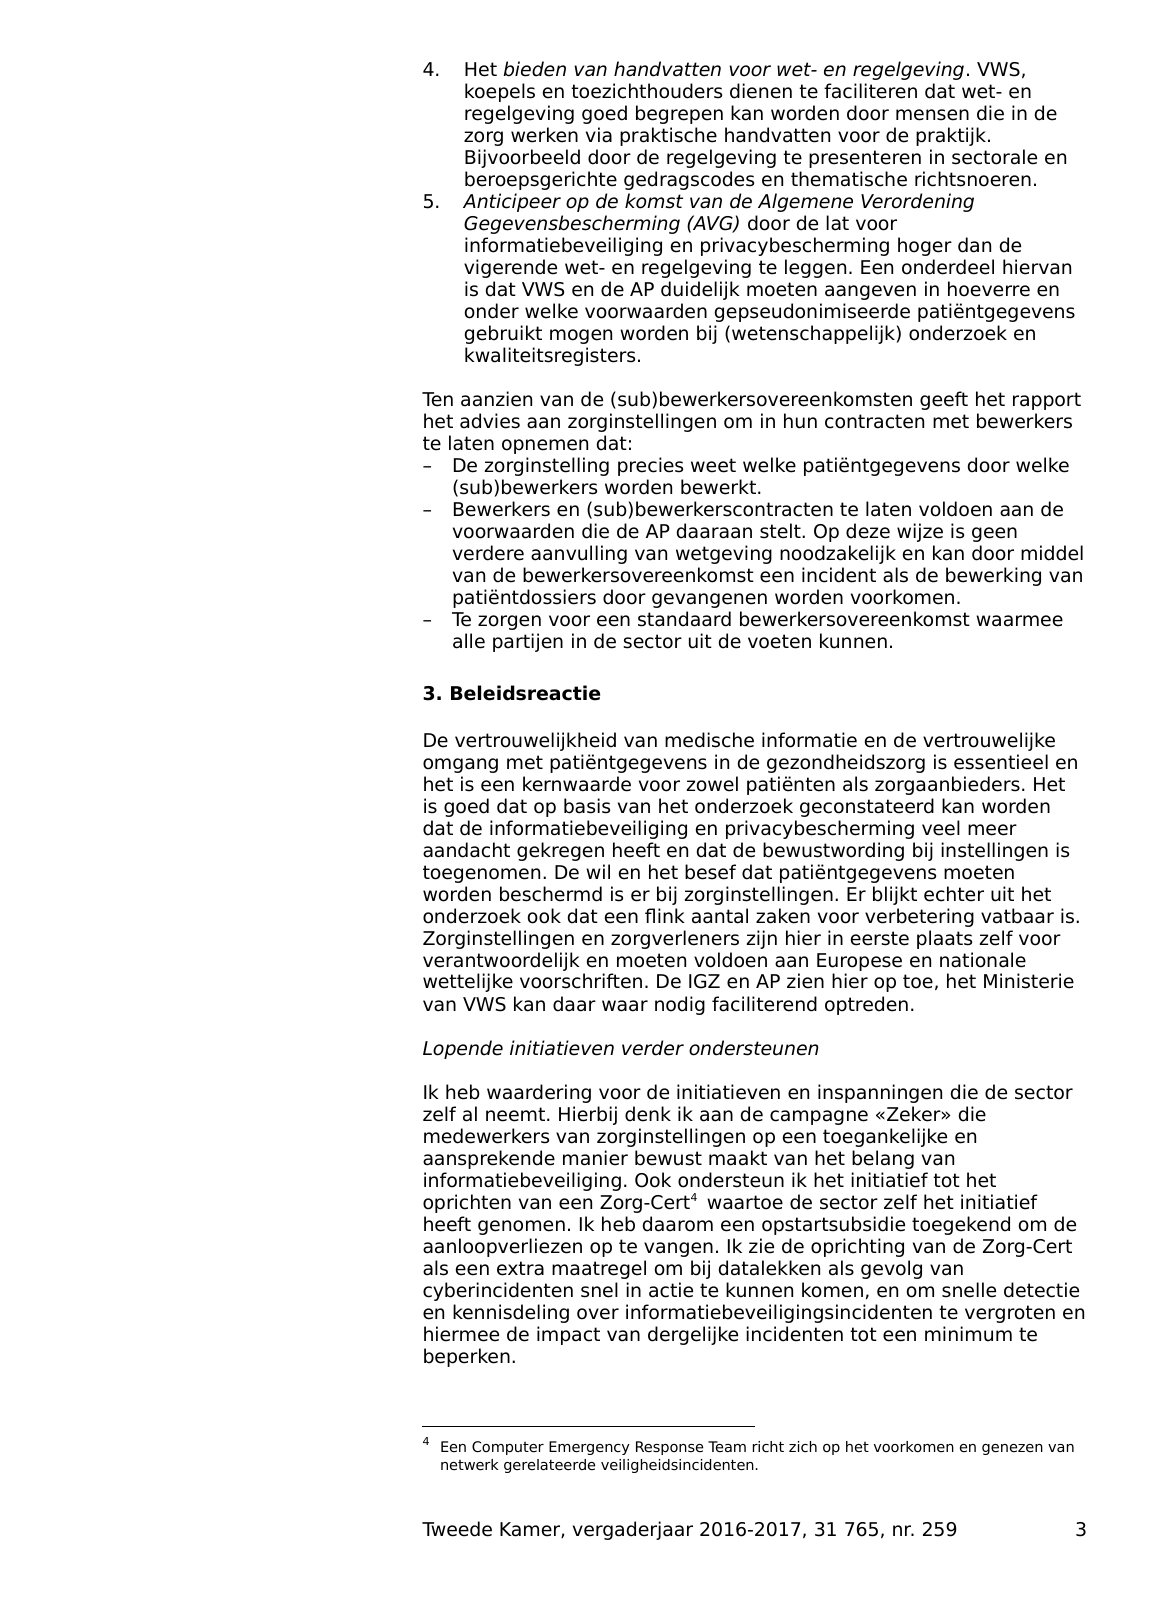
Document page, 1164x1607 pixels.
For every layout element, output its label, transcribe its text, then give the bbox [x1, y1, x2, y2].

text Ten aanzien van de (sub)bewerkersovereenkomsten geeft het rapport het advies aan zorginstellingen om in hun contracten met bewerkers te laten opnemen dat: [422, 389, 1087, 455]
text – Bewerkers en (sub)bewerkerscontracten te laten voldoen aan de voorwaarden die de AP daaraan stelt. Op deze wijze is geen verdere aanvulling van wetgeving noodzakelijk en kan door middel van de bewerkersovereenkomst een incident als de bewerking van patiëntdossiers door gevangenen worden voorkomen. [422, 499, 1087, 609]
subtitle 3. Beleidsreactie [422, 683, 1087, 705]
text 5. Anticipeer op de komst van de Algemene Verordening Gegevensbescherming (AVG) door de lat voor informatiebeveiliging en privacybescherming hoger dan de vigerende wet- en regelgeving te leggen. Een onderdeel hiervan is dat VWS en de AP duidelijk moeten aangeven in hoeverre en onder welke voorwaarden gepseudonimiseerde patiëntgegevens gebruikt mogen worden bij (wetenschappelijk) onderzoek en kwaliteitsregisters. [422, 191, 1087, 367]
text – Te zorgen voor een standaard bewerkersovereenkomst waarmee alle partijen in de sector uit de voeten kunnen. [422, 609, 1087, 653]
text 4. Het bieden van handvatten voor wet- en regelgeving. VWS, koepels en toezichthouders dienen te faciliteren dat wet- en regelgeving goed begrepen kan worden door mensen die in de zorg werken via praktische handvatten voor de praktijk. Bijvoorbeeld door de regelgeving te presenteren in sectorale en beroepsgerichte gedragscodes en thematische richtsnoeren. [422, 59, 1087, 191]
text De vertrouwelijkheid van medische informatie en de vertrouwelijke omgang met patiëntgegevens in de gezondheidszorg is essentieel en het is een kernwaarde voor zowel patiënten als zorgaanbieders. Het is goed dat op basis van het onderzoek geconstateerd kan worden dat de informatiebeveiliging en privacybescherming veel meer aandacht gekregen heeft en dat de bewustwording bij instellingen is toegenomen. De wil en het besef dat patiëntgegevens moeten worden beschermd is er bij zorginstellingen. Er blijkt echter uit het onderzoek ook dat een flink aantal zaken voor verbetering vatbaar is. Zorginstellingen en zorgverleners zijn hier in eerste plaats zelf voor verantwoordelijk en moeten voldoen aan Europese en nationale wettelijke voorschriften. De IGZ en AP zien hier op toe, het Ministerie van VWS kan daar waar nodig faciliterend optreden. [422, 730, 1087, 1015]
subtitle Lopende initiatieven verder ondersteunen [422, 1038, 1087, 1059]
text Ik heb waardering voor de initiatieven en inspanningen die de sector zelf al neemt. Hierbij denk ik aan de campagne «Zeker» die medewerkers van zorginstellingen op een toegankelijke en aansprekende manier bewust maakt van het belang van informatiebeveiliging. Ook ondersteun ik het initiatief tot het oprichten van een Zorg-Cert waartoe de sector zelf het initiatief heeft genomen. Ik heb daarom een opstartsubsidie toegekend om de aanloopverliezen op te vangen. Ik zie de oprichting van de Zorg-Cert als een extra maatregel om bij datalekken als gevolg van cyberincidenten snel in actie te kunnen komen, en om snelle detectie en kennisdeling over informatiebeveiligingsincidenten te vergroten en hiermee de impact van dergelijke incidenten tot een minimum te beperken. [422, 1082, 1087, 1367]
text – De zorginstelling precies weet welke patiëntgegevens door welke (sub)bewerkers worden bewerkt. [422, 455, 1087, 499]
text Een Computer Emergency Response Team richt zich op het voorkomen en genezen van netwerk gerelateerde veiligheidsincidenten. [422, 1435, 1087, 1474]
